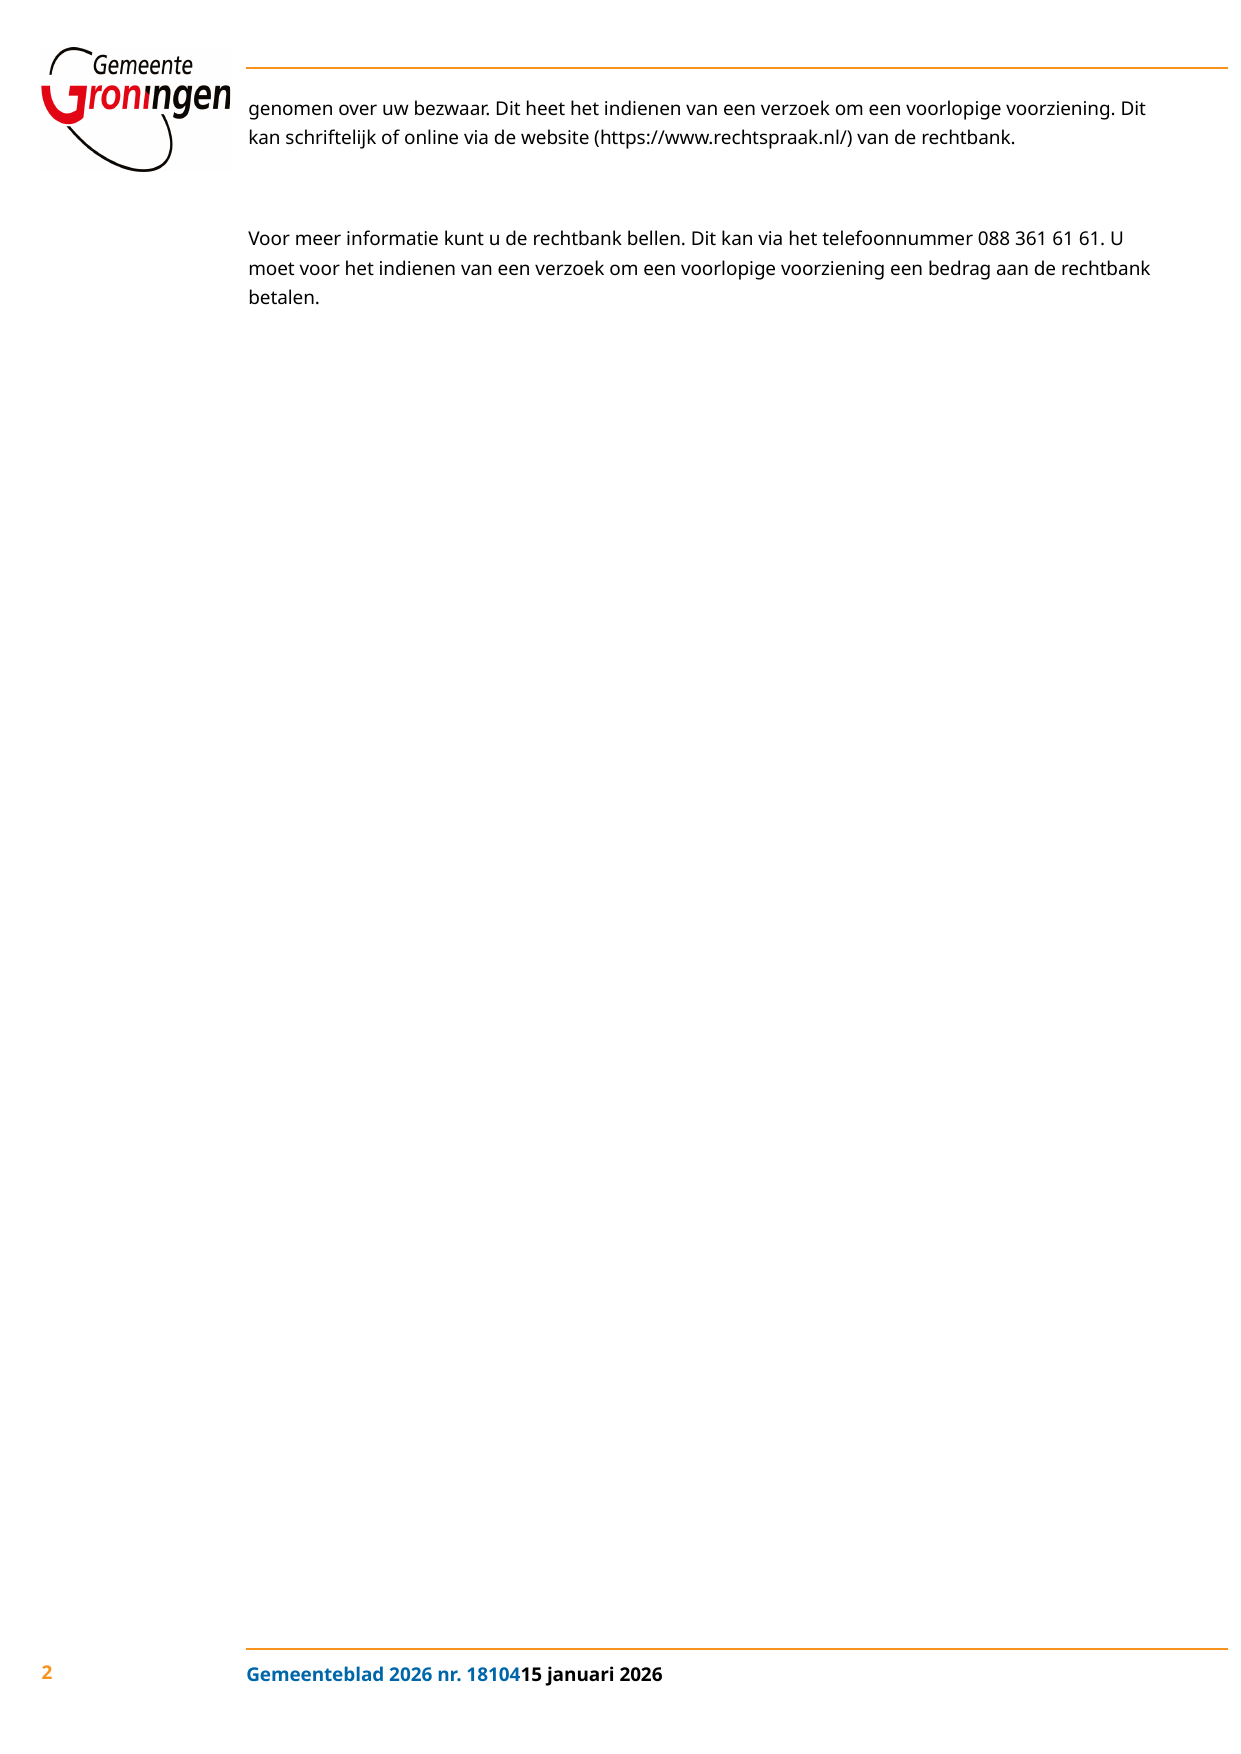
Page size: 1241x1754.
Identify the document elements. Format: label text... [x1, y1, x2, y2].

text Voor meer informatie kunt u de rechtbank bellen. Dit kan via het telefoonnummer 088 361 61 61. U moet voor het indienen van een verzoek om een voorlopige voorziening een bedrag aan de rechtbank betalen. [248, 225, 1152, 310]
text genomen over uw bezwaar. Dit heet het indienen van een verzoek om een voorlopige voorziening. Dit kan schriftelijk of online via de website (https://www.rechtspraak.nl/) van de rechtbank. [248, 95, 1152, 150]
picture [41, 47, 231, 172]
